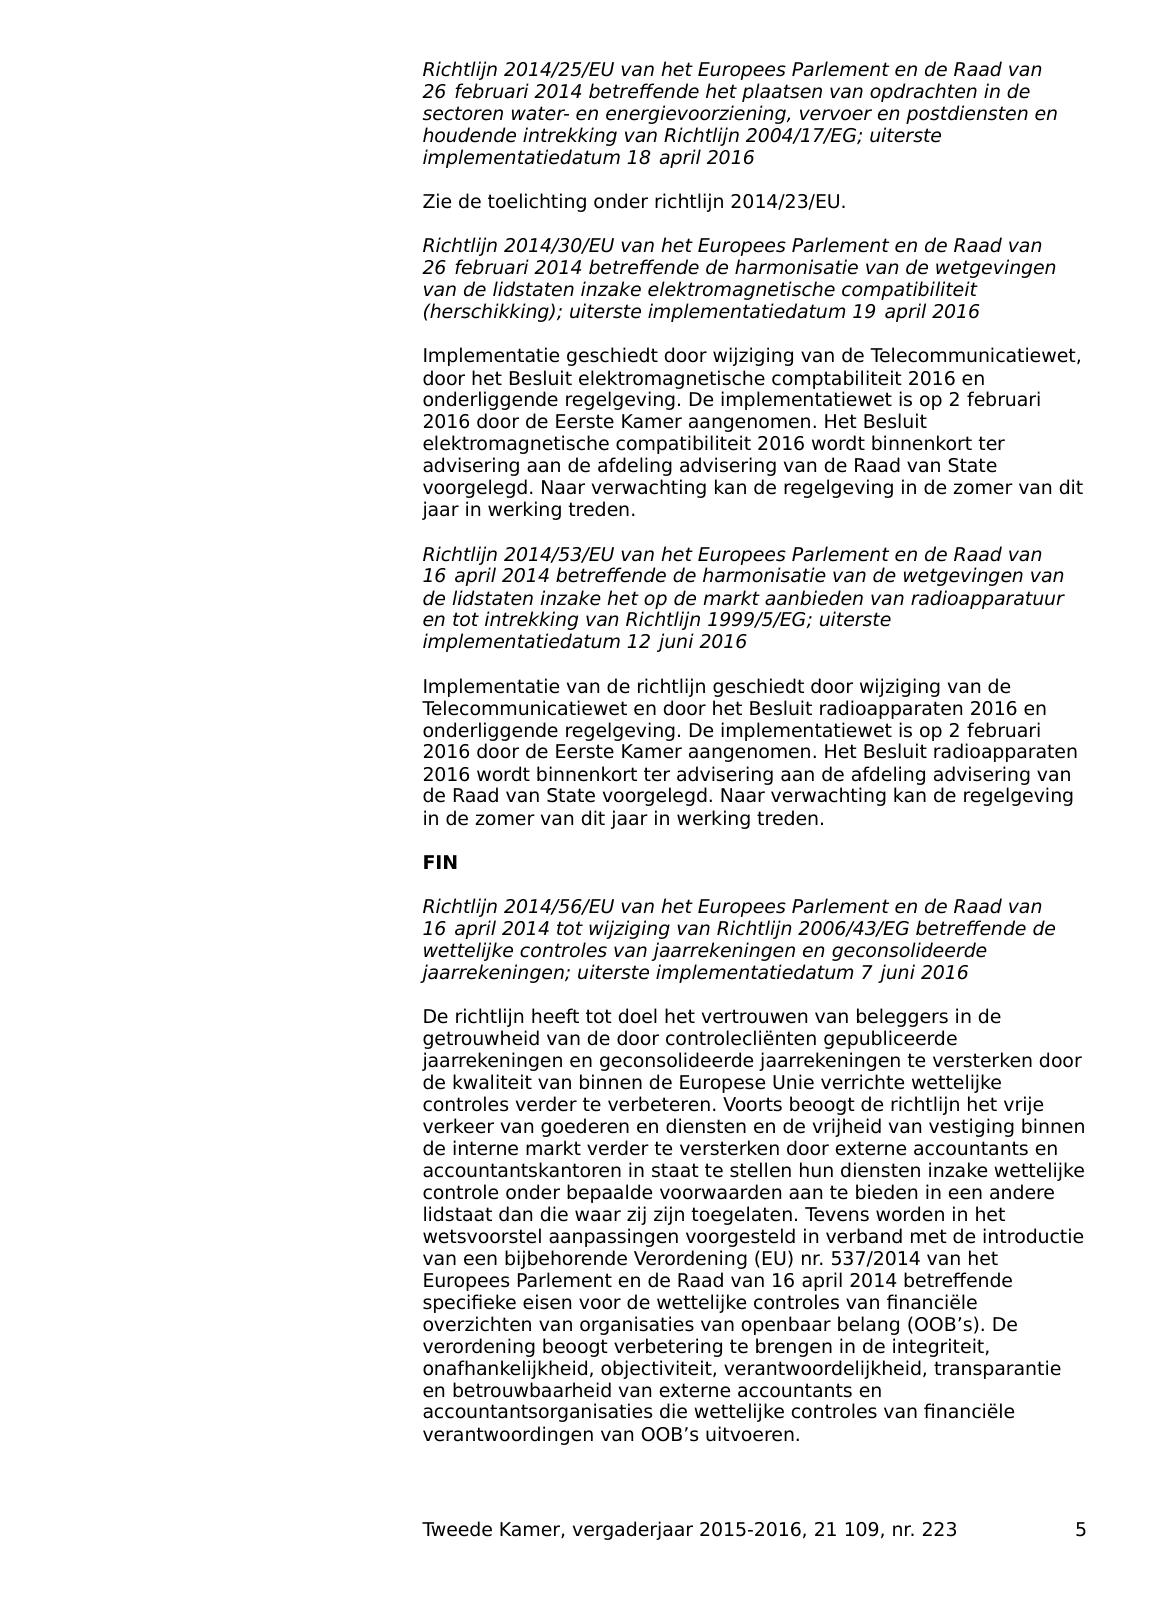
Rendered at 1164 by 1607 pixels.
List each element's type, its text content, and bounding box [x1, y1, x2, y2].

text Zie de toelichting onder richtlijn 2014/23/EU. [422, 191, 1087, 213]
subtitle Richtlijn 2014/30/EU van het Europees Parlement en de Raad van 26 februari 2014 betreffende de harmonisatie van de wetgevingen van de lidstaten inzake elektromagnetische compatibiliteit (herschikking); uiterste implementatiedatum 19 april 2016 [422, 235, 1087, 323]
subtitle Richtlijn 2014/53/EU van het Europees Parlement en de Raad van 16 april 2014 betreffende de harmonisatie van de wetgevingen van de lidstaten inzake het op de markt aanbieden van radioapparatuur en tot intrekking van Richtlijn 1999/5/EG; uiterste implementatiedatum 12 juni 2016 [422, 543, 1087, 653]
subtitle FIN [422, 852, 1087, 873]
text Implementatie geschiedt door wijziging van de Telecommunicatiewet, door het Besluit elektromagnetische comptabiliteit 2016 en onderliggende regelgeving. De implementatiewet is op 2 februari 2016 door de Eerste Kamer aangenomen. Het Besluit elektromagnetische compatibiliteit 2016 wordt binnenkort ter advisering aan de afdeling advisering van de Raad van State voorgelegd. Naar verwachting kan de regelgeving in de zomer van dit jaar in werking treden. [422, 345, 1087, 521]
text Implementatie van de richtlijn geschiedt door wijziging van de Telecommunicatiewet en door het Besluit radioapparaten 2016 en onderliggende regelgeving. De implementatiewet is op 2 februari 2016 door de Eerste Kamer aangenomen. Het Besluit radioapparaten 2016 wordt binnenkort ter advisering aan de afdeling advisering van de Raad van State voorgelegd. Naar verwachting kan de regelgeving in de zomer van dit jaar in werking treden. [422, 676, 1087, 829]
text De richtlijn heeft tot doel het vertrouwen van beleggers in de getrouwheid van de door controlecliënten gepubliceerde jaarrekeningen en geconsolideerde jaarrekeningen te versterken door de kwaliteit van binnen de Europese Unie verrichte wettelijke controles verder te verbeteren. Voorts beoogt de richtlijn het vrije verkeer van goederen en diensten en de vrijheid van vestiging binnen de interne markt verder te versterken door externe accountants en accountantskantoren in staat te stellen hun diensten inzake wettelijke controle onder bepaalde voorwaarden aan te bieden in een andere lidstaat dan die waar zij zijn toegelaten. Tevens worden in het wetsvoorstel aanpassingen voorgesteld in verband met de introductie van een bijbehorende Verordening (EU) nr. 537/2014 van het Europees Parlement en de Raad van 16 april 2014 betreffende specifieke eisen voor de wettelijke controles van financiële overzichten van organisaties van openbaar belang (OOB’s). De verordening beoogt verbetering te brengen in de integriteit, onafhankelijkheid, objectiviteit, verantwoordelijkheid, transparantie en betrouwbaarheid van externe accountants en accountantsorganisaties die wettelijke controles van financiële verantwoordingen van OOB’s uitvoeren. [422, 1006, 1087, 1445]
subtitle Richtlijn 2014/56/EU van het Europees Parlement en de Raad van 16 april 2014 tot wijziging van Richtlijn 2006/43/EG betreffende de wettelijke controles van jaarrekeningen en geconsolideerde jaarrekeningen; uiterste implementatiedatum 7 juni 2016 [422, 896, 1087, 984]
subtitle Richtlijn 2014/25/EU van het Europees Parlement en de Raad van 26 februari 2014 betreffende het plaatsen van opdrachten in de sectoren water- en energievoorziening, vervoer en postdiensten en houdende intrekking van Richtlijn 2004/17/EG; uiterste implementatiedatum 18 april 2016 [422, 59, 1087, 169]
